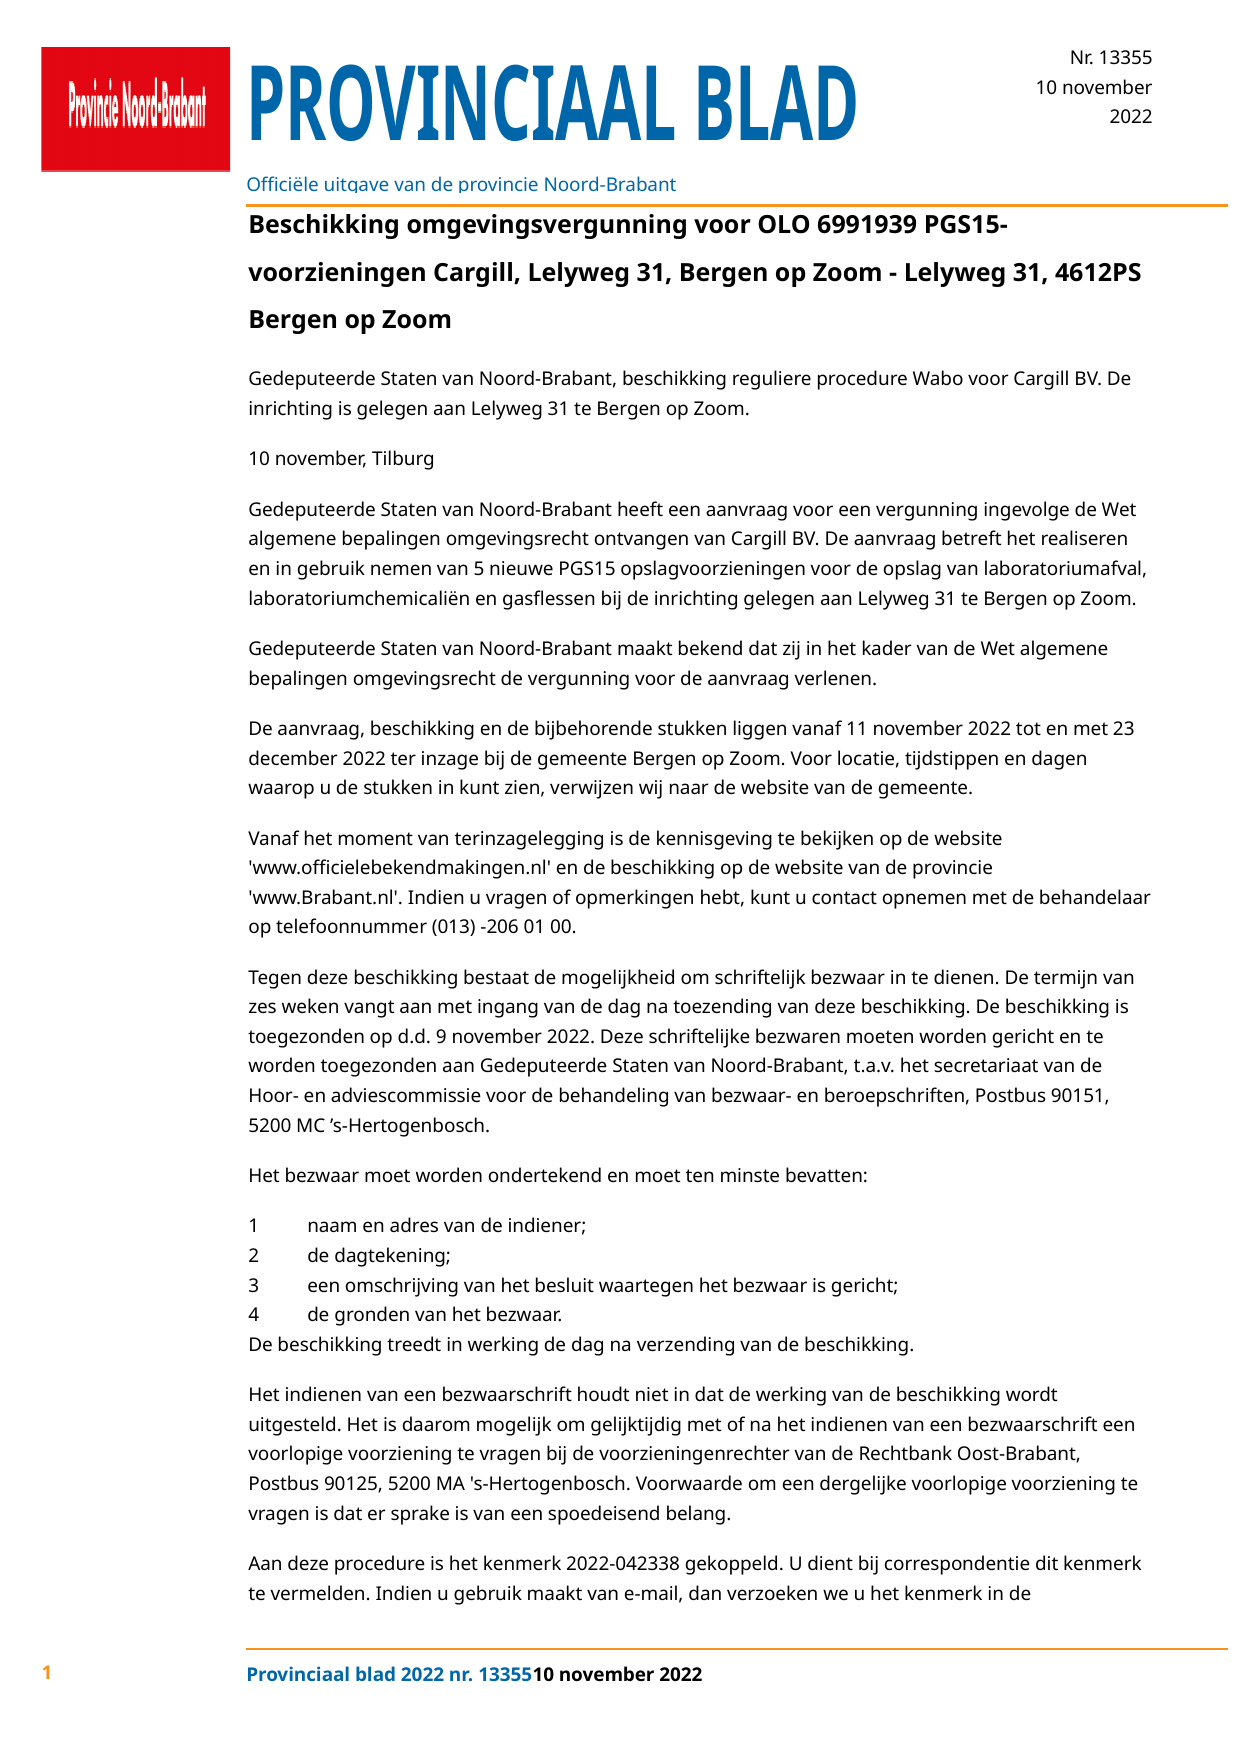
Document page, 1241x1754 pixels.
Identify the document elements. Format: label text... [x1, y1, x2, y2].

text De aanvraag, beschikking en de bijbehorende stukken liggen vanaf 11 november 2022 tot en met 23 december 2022 ter inzage bij de gemeente Bergen op Zoom. Voor locatie, tijdstippen en dagen waarop u de stukken in kunt zien, verwijzen wij naar de website van de gemeente. [248, 715, 1152, 800]
text Gedeputeerde Staten van Noord-Brabant heeft een aanvraag voor een vergunning ingevolge de Wet algemene bepalingen omgevingsrecht ontvangen van Cargill BV. De aanvraag betreft het realiseren en in gebruik nemen van 5 nieuwe PGS15 opslagvoorzieningen voor de opslag van laboratoriumafval, laboratoriumchemicaliën en gasflessen bij de inrichting gelegen aan Lelyweg 31 te Bergen op Zoom. [248, 496, 1152, 610]
list naam en adres van de indiener; [248, 1213, 1152, 1238]
text Vanaf het moment van terinzagelegging is de kennisgeving te bekijken op de website 'www.officielebekendmakingen.nl' en de beschikking op de website van de provincie 'www.Brabant.nl'. Indien u vragen of opmerkingen hebt, kunt u contact opnemen met de behandelaar op telefoonnummer (013) -206 01 00. [248, 825, 1152, 939]
text Gedeputeerde Staten van Noord-Brabant, beschikking reguliere procedure Wabo voor Cargill BV. De inrichting is gelegen aan Lelyweg 31 te Bergen op Zoom. [248, 366, 1152, 421]
text Gedeputeerde Staten van Noord-Brabant maakt bekend dat zij in het kader van de Wet algemene bepalingen omgevingsrecht de vergunning voor de aanvraag verlenen. [248, 635, 1152, 690]
picture [41, 47, 231, 172]
text Beschikking omgevingsvergunning voor OLO 6991939 PGS15-voorzieningen Cargill, Lelyweg 31, Bergen op Zoom - Lelyweg 31, 4612PS Bergen op Zoom [248, 207, 1152, 336]
list de dagtekening; [248, 1242, 1152, 1268]
text Aan deze procedure is het kenmerk 2022-042338 gekoppeld. U dient bij correspondentie dit kenmerk te vermelden. Indien u gebruik maakt van e-mail, dan verzoeken we u het kenmerk in de [248, 1550, 1152, 1605]
text Het indienen van een bezwaarschrift houdt niet in dat de werking van de beschikking wordt uitgesteld. Het is daarom mogelijk om gelijktijdig met of na het indienen van een bezwaarschrift een voorlopige voorziening te vragen bij de voorzieningenrechter van de Rechtbank Oost-Brabant, Postbus 90125, 5200 MA 's-Hertogenbosch. Voorwaarde om een dergelijke voorlopige voorziening te vragen is dat er sprake is van een spoedeisend belang. [248, 1381, 1152, 1525]
text 10 november, Tilburg [248, 446, 1152, 471]
text Tegen deze beschikking bestaat de mogelijkheid om schriftelijk bezwaar in te dienen. De termijn van zes weken vangt aan met ingang van de dag na toezending van deze beschikking. De beschikking is toegezonden op d.d. 9 november 2022. Deze schriftelijke bezwaren moeten worden gericht en te worden toegezonden aan Gedeputeerde Staten van Noord-Brabant, t.a.v. het secretariaat van de Hoor- en adviescommissie voor de behandeling van bezwaar- en beroepschriften, Postbus 90151, 5200 MC ’s-Hertogenbosch. [248, 964, 1152, 1137]
text Het bezwaar moet worden ondertekend en moet ten minste bevatten: [248, 1162, 1152, 1188]
list de gronden van het bezwaar. [248, 1301, 1152, 1327]
list een omschrijving van het besluit waartegen het bezwaar is gericht; [248, 1272, 1152, 1297]
text De beschikking treedt in werking de dag na verzending van de beschikking. [248, 1331, 1152, 1357]
